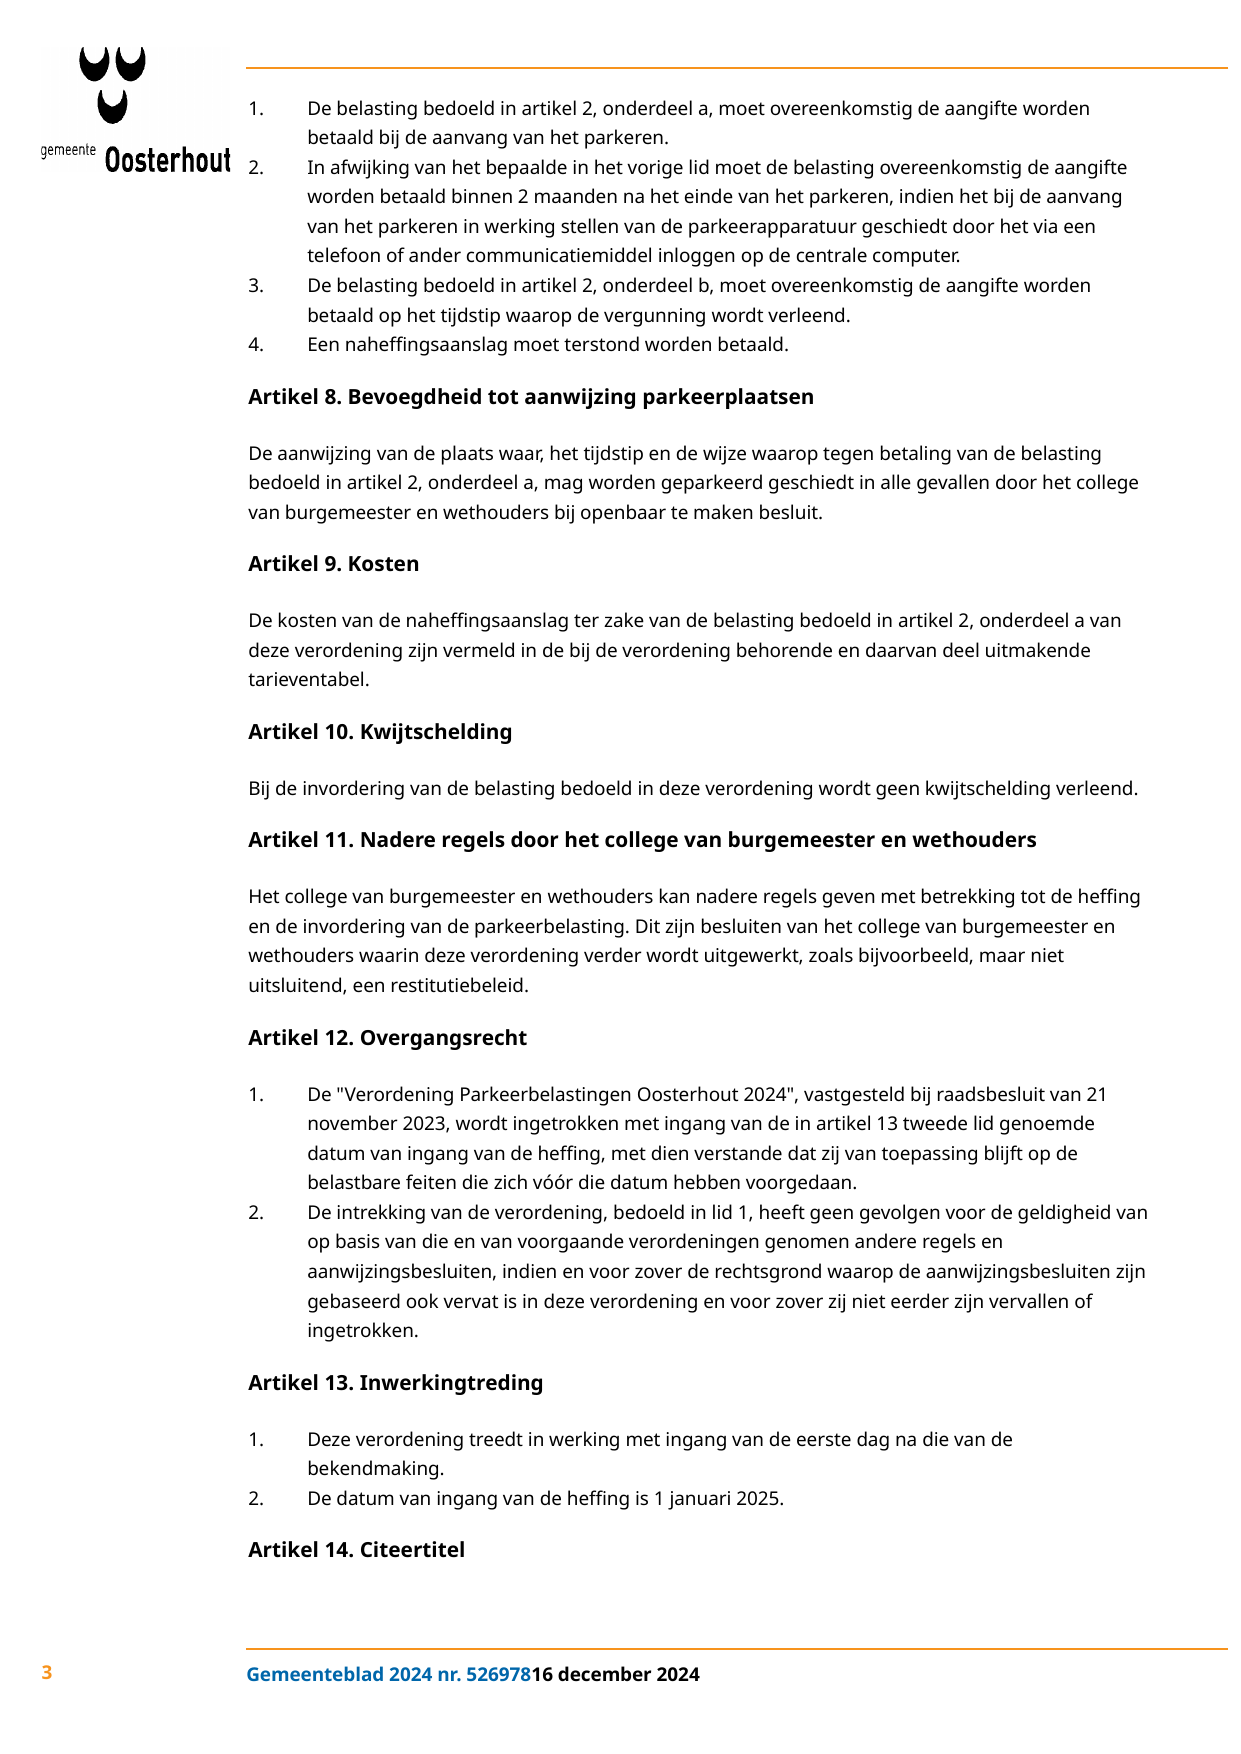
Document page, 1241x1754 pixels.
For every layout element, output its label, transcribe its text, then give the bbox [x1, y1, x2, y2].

text Artikel 12. Overgangsrecht [248, 1023, 1152, 1051]
text Het college van burgemeester en wethouders kan nadere regels geven met betrekking tot de heffing en de invordering van de parkeerbelasting. Dit zijn besluiten van het college van burgemeester en wethouders waarin deze verordening verder wordt uitgewerkt, zoals bijvoorbeeld, maar niet uitsluitend, een restitutiebeleid. [248, 883, 1152, 998]
text De aanwijzing van de plaats waar, het tijdstip en de wijze waarop tegen betaling van de belasting bedoeld in artikel 2, onderdeel a, mag worden geparkeerd geschiedt in alle gevallen door het college van burgemeester en wethouders bij openbaar te maken besluit. [248, 440, 1152, 525]
text De kosten van de naheffingsaanslag ter zake van de belasting bedoeld in artikel 2, onderdeel a van deze verordening zijn vermeld in de bij de verordening behorende en daarvan deel uitmakende tarieventabel. [248, 607, 1152, 692]
text Artikel 13. Inwerkingtreding [248, 1368, 1152, 1396]
list De belasting bedoeld in artikel 2, onderdeel b, moet overeenkomstig de aangifte worden betaald op het tijdstip waarop de vergunning wordt verleend. [248, 272, 1152, 328]
list De intrekking van de verordening, bedoeld in lid 1, heeft geen gevolgen voor de geldigheid van op basis van die en van voorgaande verordeningen genomen andere regels en aanwijzingsbesluiten, indien en voor zover de rechtsgrond waarop de aanwijzingsbesluiten zijn gebaseerd ook vervat is in deze verordening en voor zover zij niet eerder zijn vervallen of ingetrokken. [248, 1199, 1152, 1343]
list Deze verordening treedt in werking met ingang van de eerste dag na die van de bekendmaking. [248, 1426, 1152, 1481]
list De belasting bedoeld in artikel 2, onderdeel a, moet overeenkomstig de aangifte worden betaald bij de aanvang van het parkeren. [248, 95, 1152, 150]
text Bij de invordering van de belasting bedoeld in deze verordening wordt geen kwijtschelding verleend. [248, 775, 1152, 801]
text Artikel 9. Kosten [248, 549, 1152, 578]
list De datum van ingang van de heffing is 1 januari 2025. [248, 1485, 1152, 1511]
list Een naheffingsaanslag moet terstond worden betaald. [248, 331, 1152, 357]
text Artikel 10. Kwijtschelding [248, 717, 1152, 746]
text Artikel 14. Citeertitel [248, 1535, 1152, 1564]
text Artikel 11. Nadere regels door het college van burgemeester en wethouders [248, 826, 1152, 854]
list De "Verordening Parkeerbelastingen Oosterhout 2024", vastgesteld bij raadsbesluit van 21 november 2023, wordt ingetrokken met ingang van de in artikel 13 tweede lid genoemde datum van ingang van de heffing, met dien verstande dat zij van toepassing blijft op de belastbare feiten die zich vóór die datum hebben voorgedaan. [248, 1081, 1152, 1195]
list In afwijking van het bepaalde in het vorige lid moet de belasting overeenkomstig de aangifte worden betaald binnen 2 maanden na het einde van het parkeren, indien het bij de aanvang van het parkeren in werking stellen van de parkeerapparatuur geschiedt door het via een telefoon of ander communicatiemiddel inloggen op de centrale computer. [248, 154, 1152, 268]
text Artikel 8. Bevoegdheid tot aanwijzing parkeerplaatsen [248, 382, 1152, 410]
picture [41, 47, 231, 172]
